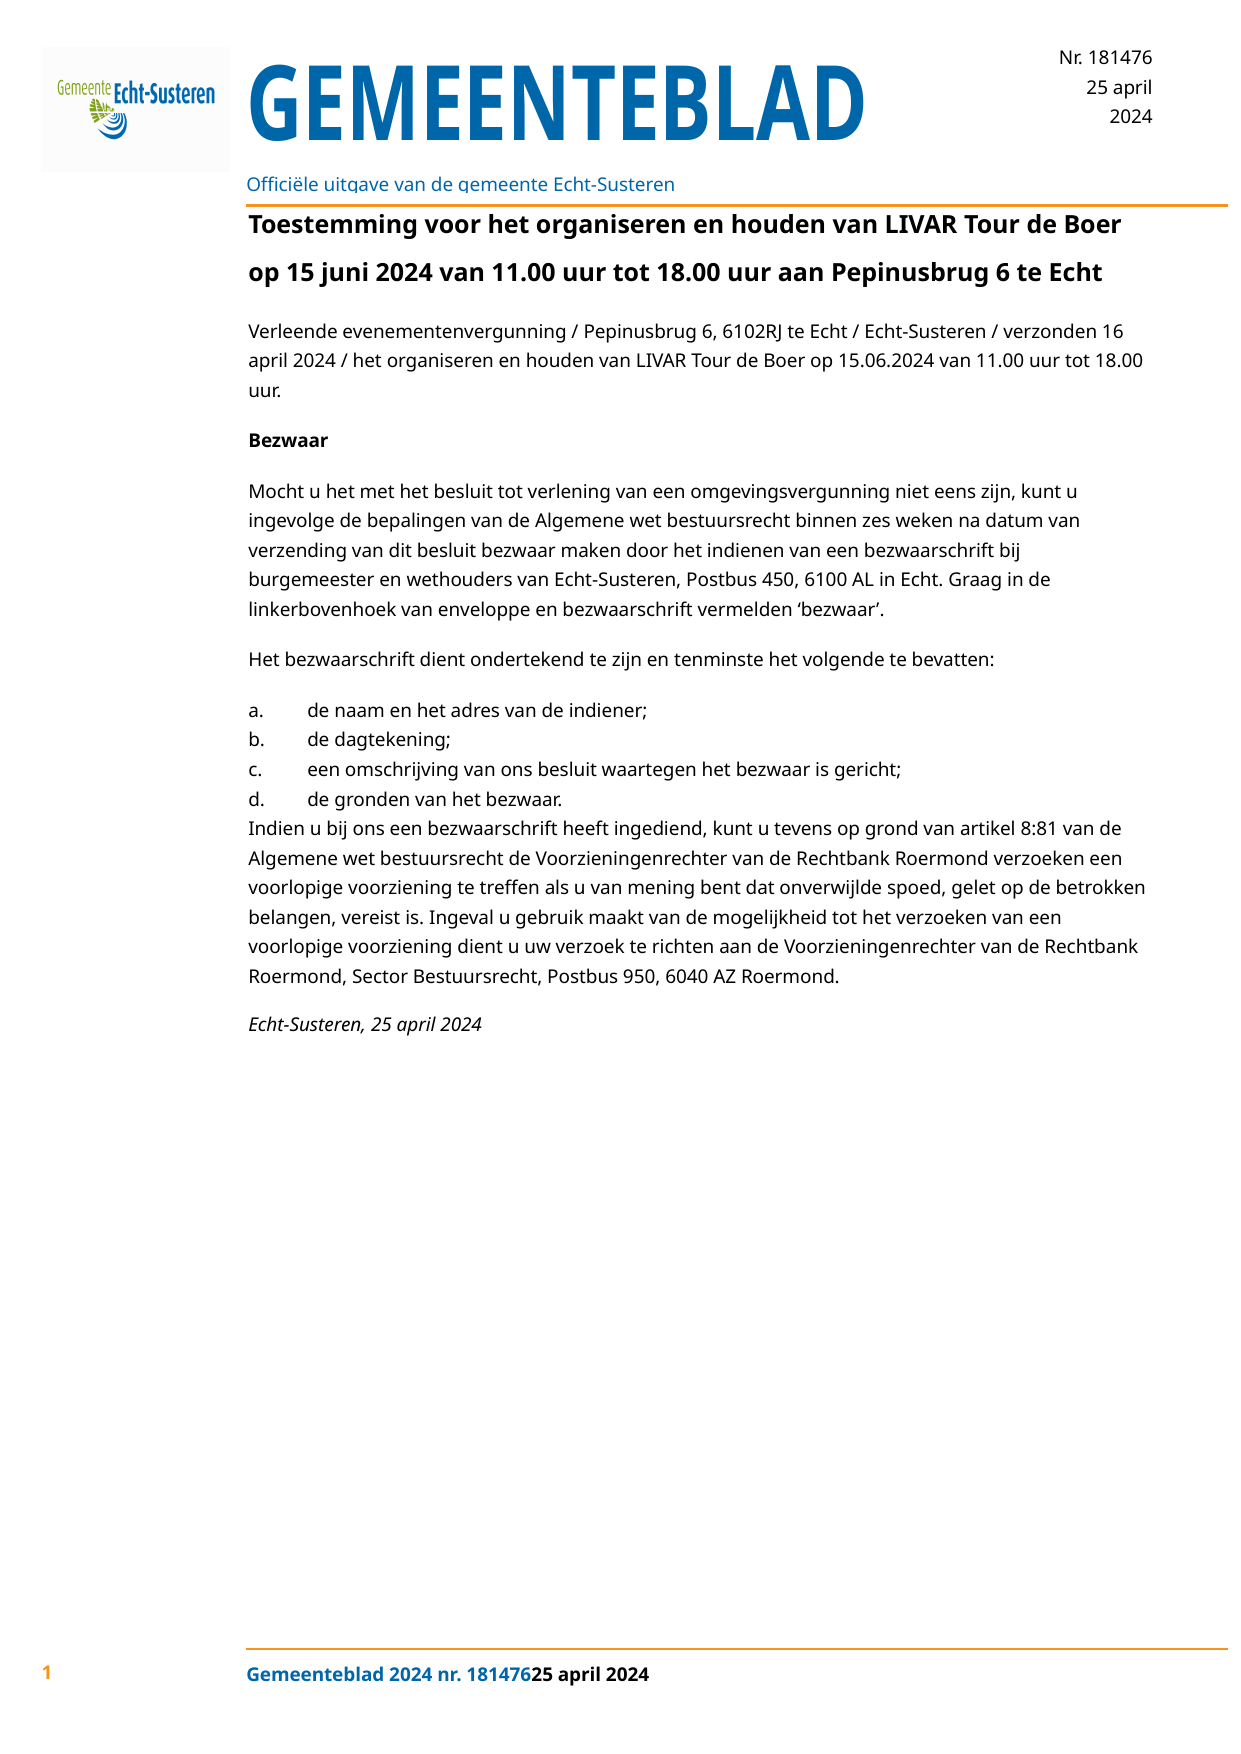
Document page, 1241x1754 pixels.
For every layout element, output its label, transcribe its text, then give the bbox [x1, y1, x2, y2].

list een omschrijving van ons besluit waartegen het bezwaar is gericht; [248, 756, 1152, 782]
text Indien u bij ons een bezwaarschrift heeft ingediend, kunt u tevens op grond van artikel 8:81 van de Algemene wet bestuursrecht de Voorzieningenrechter van de Rechtbank Roermond verzoeken een voorlopige voorziening te treffen als u van mening bent dat onverwijlde spoed, gelet op de betrokken belangen, vereist is. Ingeval u gebruik maakt van de mogelijkheid tot het verzoeken van een voorlopige voorziening dient u uw verzoek te richten aan de Voorzieningenrechter van de Rechtbank Roermond, Sector Bestuursrecht, Postbus 950, 6040 AZ Roermond. [248, 815, 1152, 989]
text Echt-Susteren, 25 april 2024 [248, 1011, 1152, 1037]
text Verleende evenementenvergunning / Pepinusbrug 6, 6102RJ te Echt / Echt-Susteren / verzonden 16 april 2024 / het organiseren en houden van LIVAR Tour de Boer op 15.06.2024 van 11.00 uur tot 18.00 uur. [248, 318, 1152, 403]
text Mocht u het met het besluit tot verlening van een omgevingsvergunning niet eens zijn, kunt u ingevolge de bepalingen van de Algemene wet bestuursrecht binnen zes weken na datum van verzending van dit besluit bezwaar maken door het indienen van een bezwaarschrift bij burgemeester en wethouders van Echt-Susteren, Postbus 450, 6100 AL in Echt. Graag in de linkerbovenhoek van enveloppe en bezwaarschrift vermelden ‘bezwaar’. [248, 478, 1152, 622]
text Toestemming voor het organiseren en houden van LIVAR Tour de Boer op 15 juni 2024 van 11.00 uur tot 18.00 uur aan Pepinusbrug 6 te Echt [248, 207, 1152, 288]
picture [41, 47, 231, 172]
text Bezwaar [248, 427, 1152, 453]
list de dagtekening; [248, 727, 1152, 752]
text Het bezwaarschrift dient ondertekend te zijn en tenminste het volgende te bevatten: [248, 647, 1152, 672]
list de naam en het adres van de indiener; [248, 697, 1152, 723]
list de gronden van het bezwaar. [248, 786, 1152, 812]
